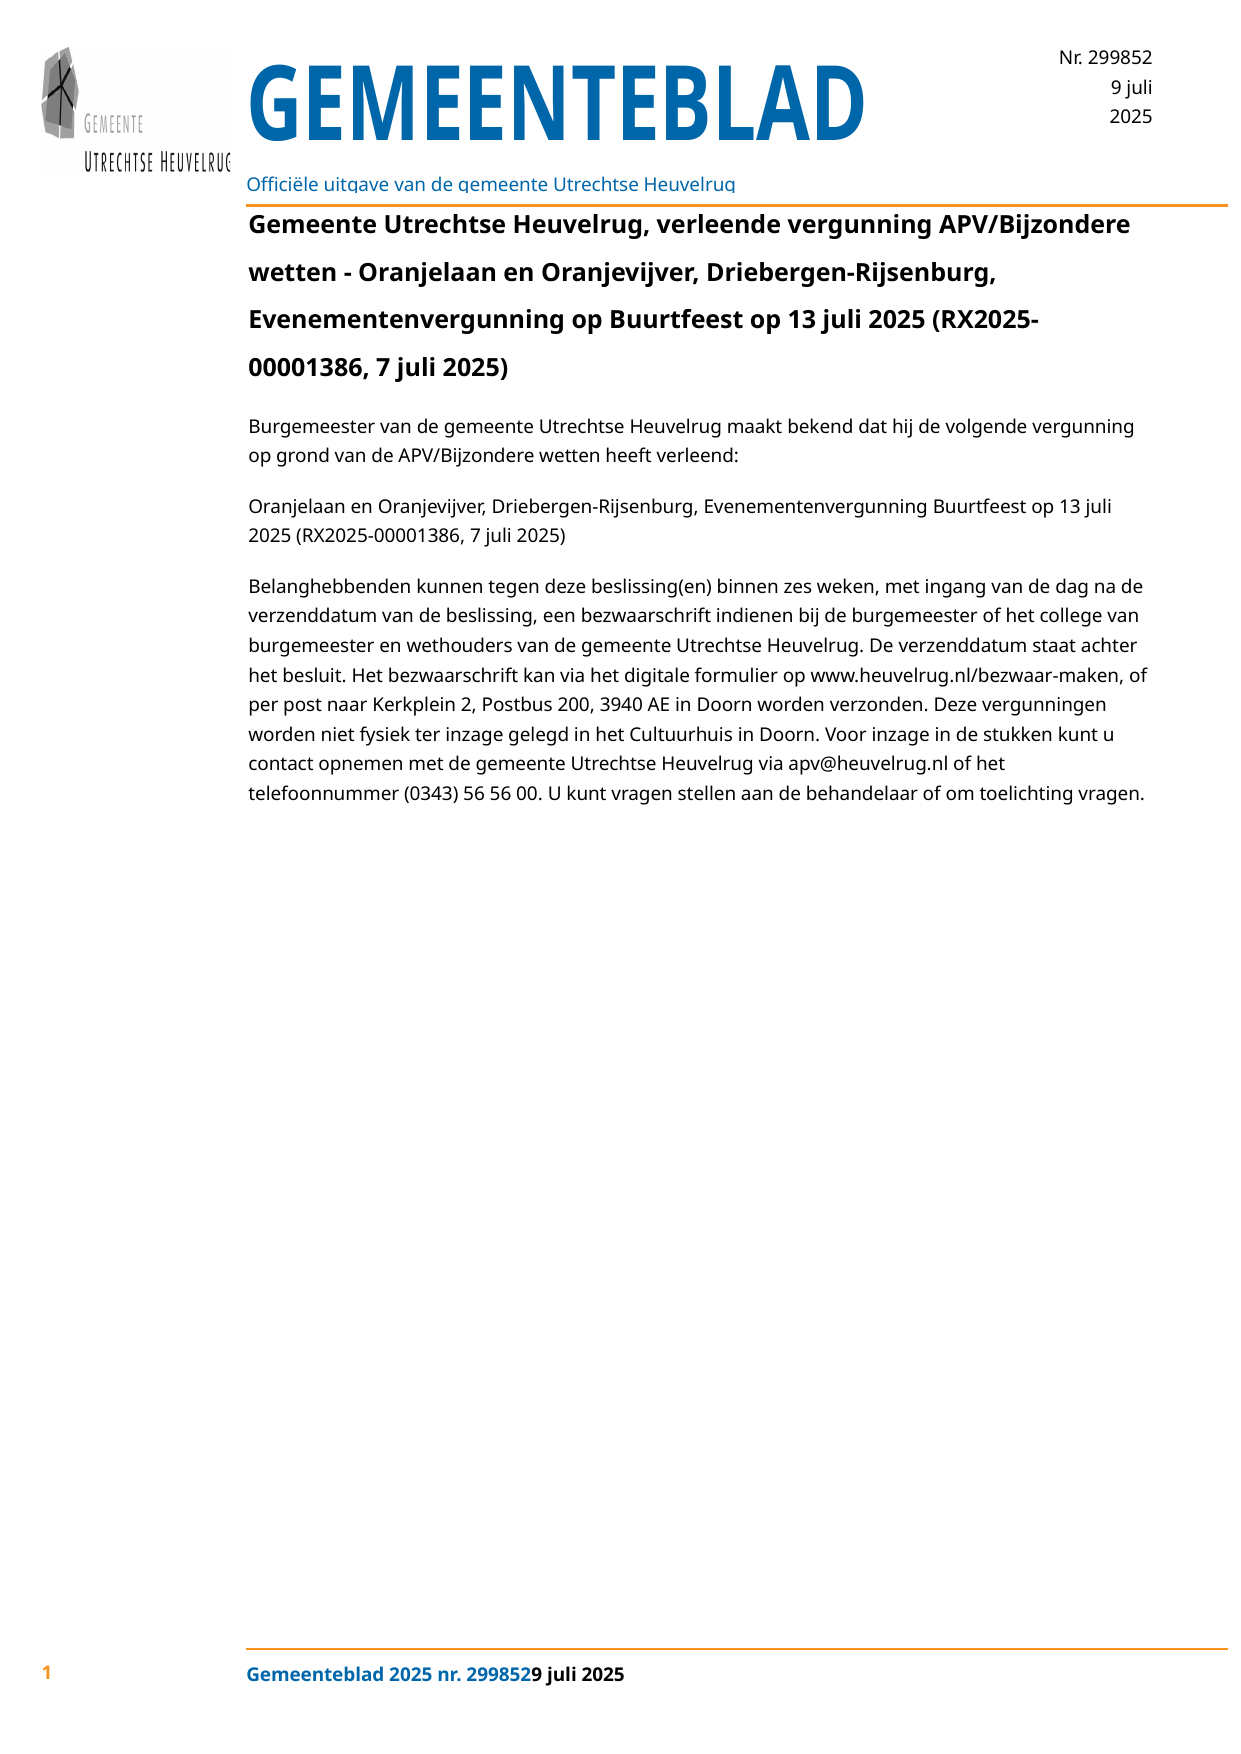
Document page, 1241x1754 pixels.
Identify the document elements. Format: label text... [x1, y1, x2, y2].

text Belanghebbenden kunnen tegen deze beslissing(en) binnen zes weken, met ingang van de dag na de verzenddatum van de beslissing, een bezwaarschrift indienen bij de burgemeester of het college van burgemeester en wethouders van de gemeente Utrechtse Heuvelrug. De verzenddatum staat achter het besluit. Het bezwaarschrift kan via het digitale formulier op www.heuvelrug.nl/bezwaar-maken, of per post naar Kerkplein 2, Postbus 200, 3940 AE in Doorn worden verzonden. Deze vergunningen worden niet fysiek ter inzage gelegd in het Cultuurhuis in Doorn. Voor inzage in de stukken kunt u contact opnemen met de gemeente Utrechtse Heuvelrug via apv@heuvelrug.nl of het telefoonnummer (0343) 56 56 00. U kunt vragen stellen aan de behandelaar of om toelichting vragen. [248, 573, 1152, 806]
picture [41, 47, 231, 172]
text Oranjelaan en Oranjevijver, Driebergen-Rijsenburg, Evenementenvergunning Buurtfeest op 13 juli 2025 (RX2025-00001386, 7 juli 2025) [248, 493, 1152, 548]
text Gemeente Utrechtse Heuvelrug, verleende vergunning APV/Bijzondere wetten - Oranjelaan en Oranjevijver, Driebergen-Rijsenburg, Evenementenvergunning op Buurtfeest op 13 juli 2025 (RX2025-00001386, 7 juli 2025) [248, 207, 1152, 384]
text Burgemeester van de gemeente Utrechtse Heuvelrug maakt bekend dat hij de volgende vergunning op grond van de APV/Bijzondere wetten heeft verleend: [248, 413, 1152, 468]
